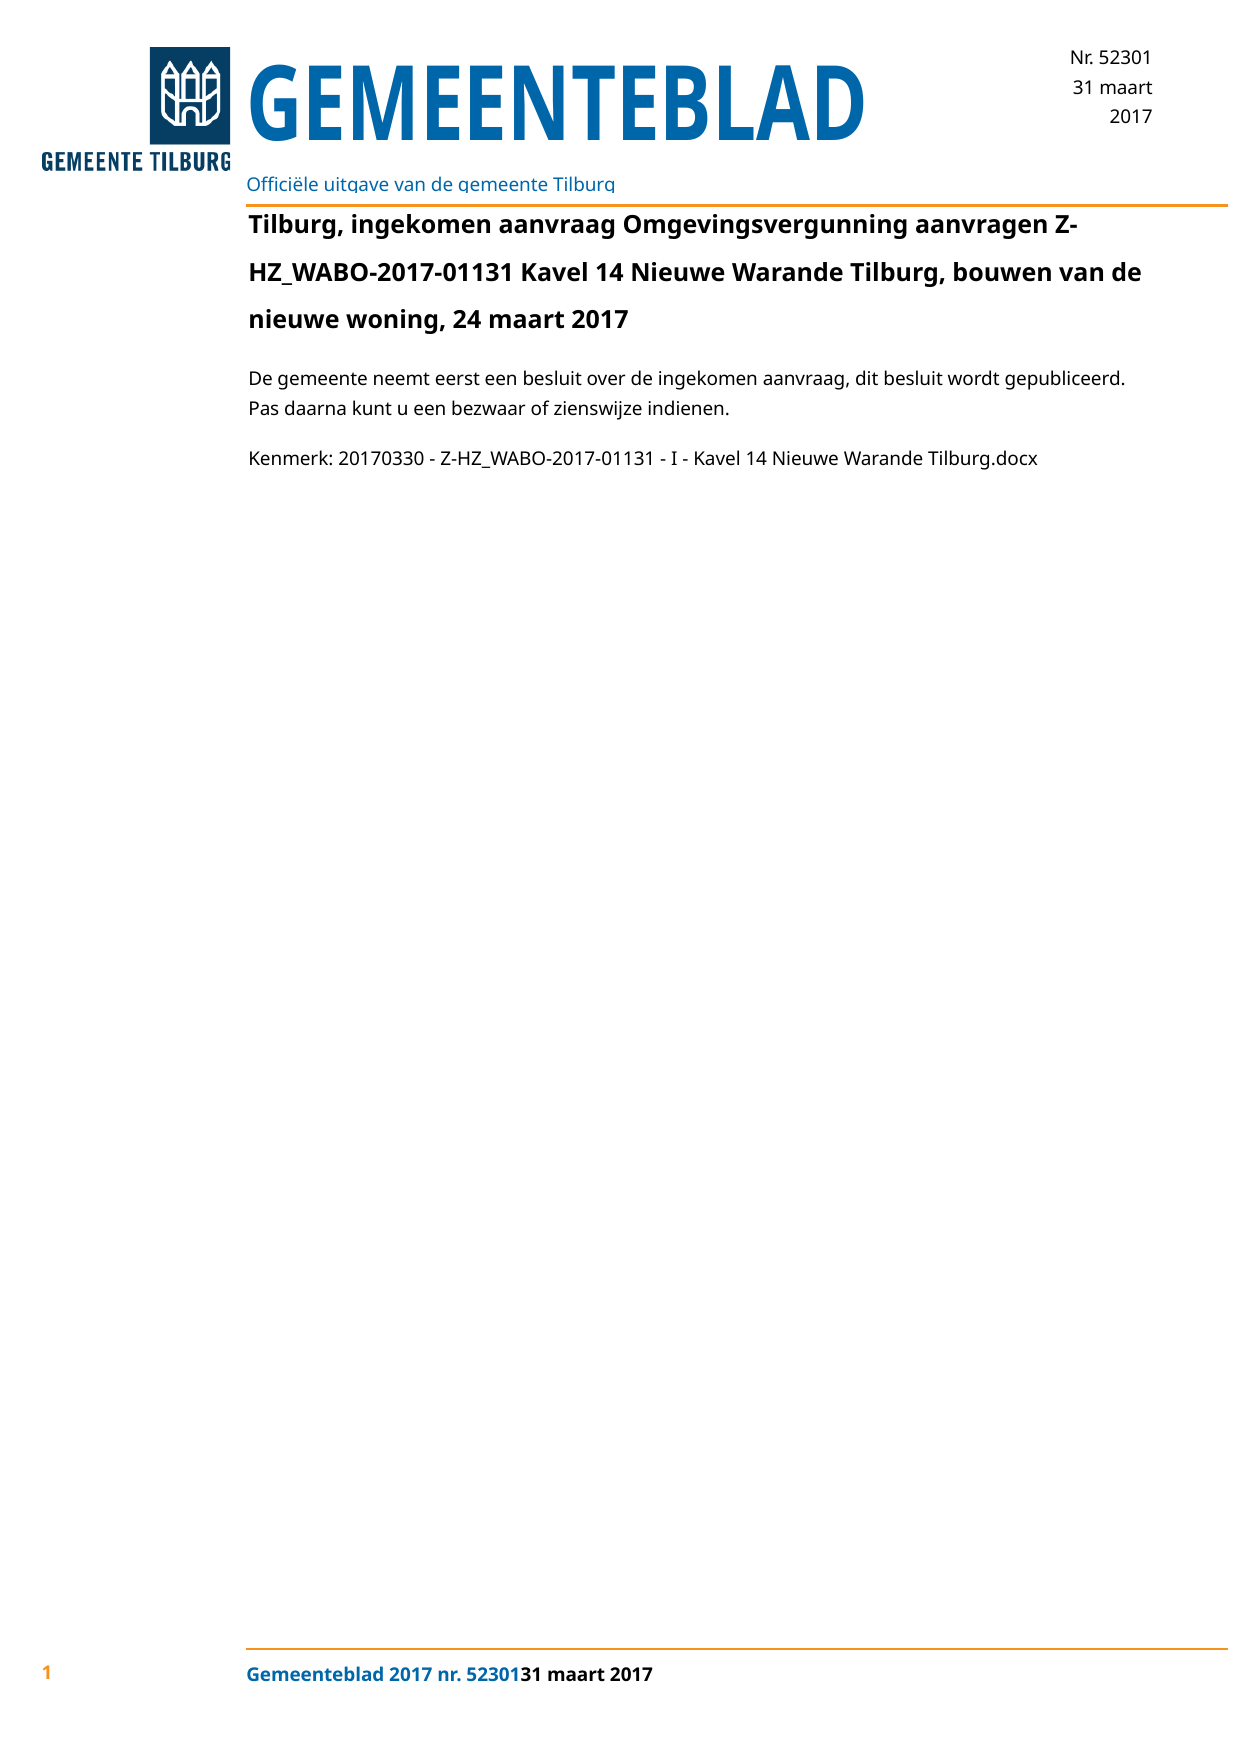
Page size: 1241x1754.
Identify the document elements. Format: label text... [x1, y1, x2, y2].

text De gemeente neemt eerst een besluit over de ingekomen aanvraag, dit besluit wordt gepubliceerd. Pas daarna kunt u een bezwaar of zienswijze indienen. [248, 366, 1152, 421]
text Tilburg, ingekomen aanvraag Omgevingsvergunning aanvragen Z-HZ_WABO-2017-01131 Kavel 14 Nieuwe Warande Tilburg, bouwen van de nieuwe woning, 24 maart 2017 [248, 207, 1152, 336]
picture [41, 47, 231, 172]
text Kenmerk: 20170330 - Z-HZ_WABO-2017-01131 - I - Kavel 14 Nieuwe Warande Tilburg.docx [248, 446, 1152, 471]
